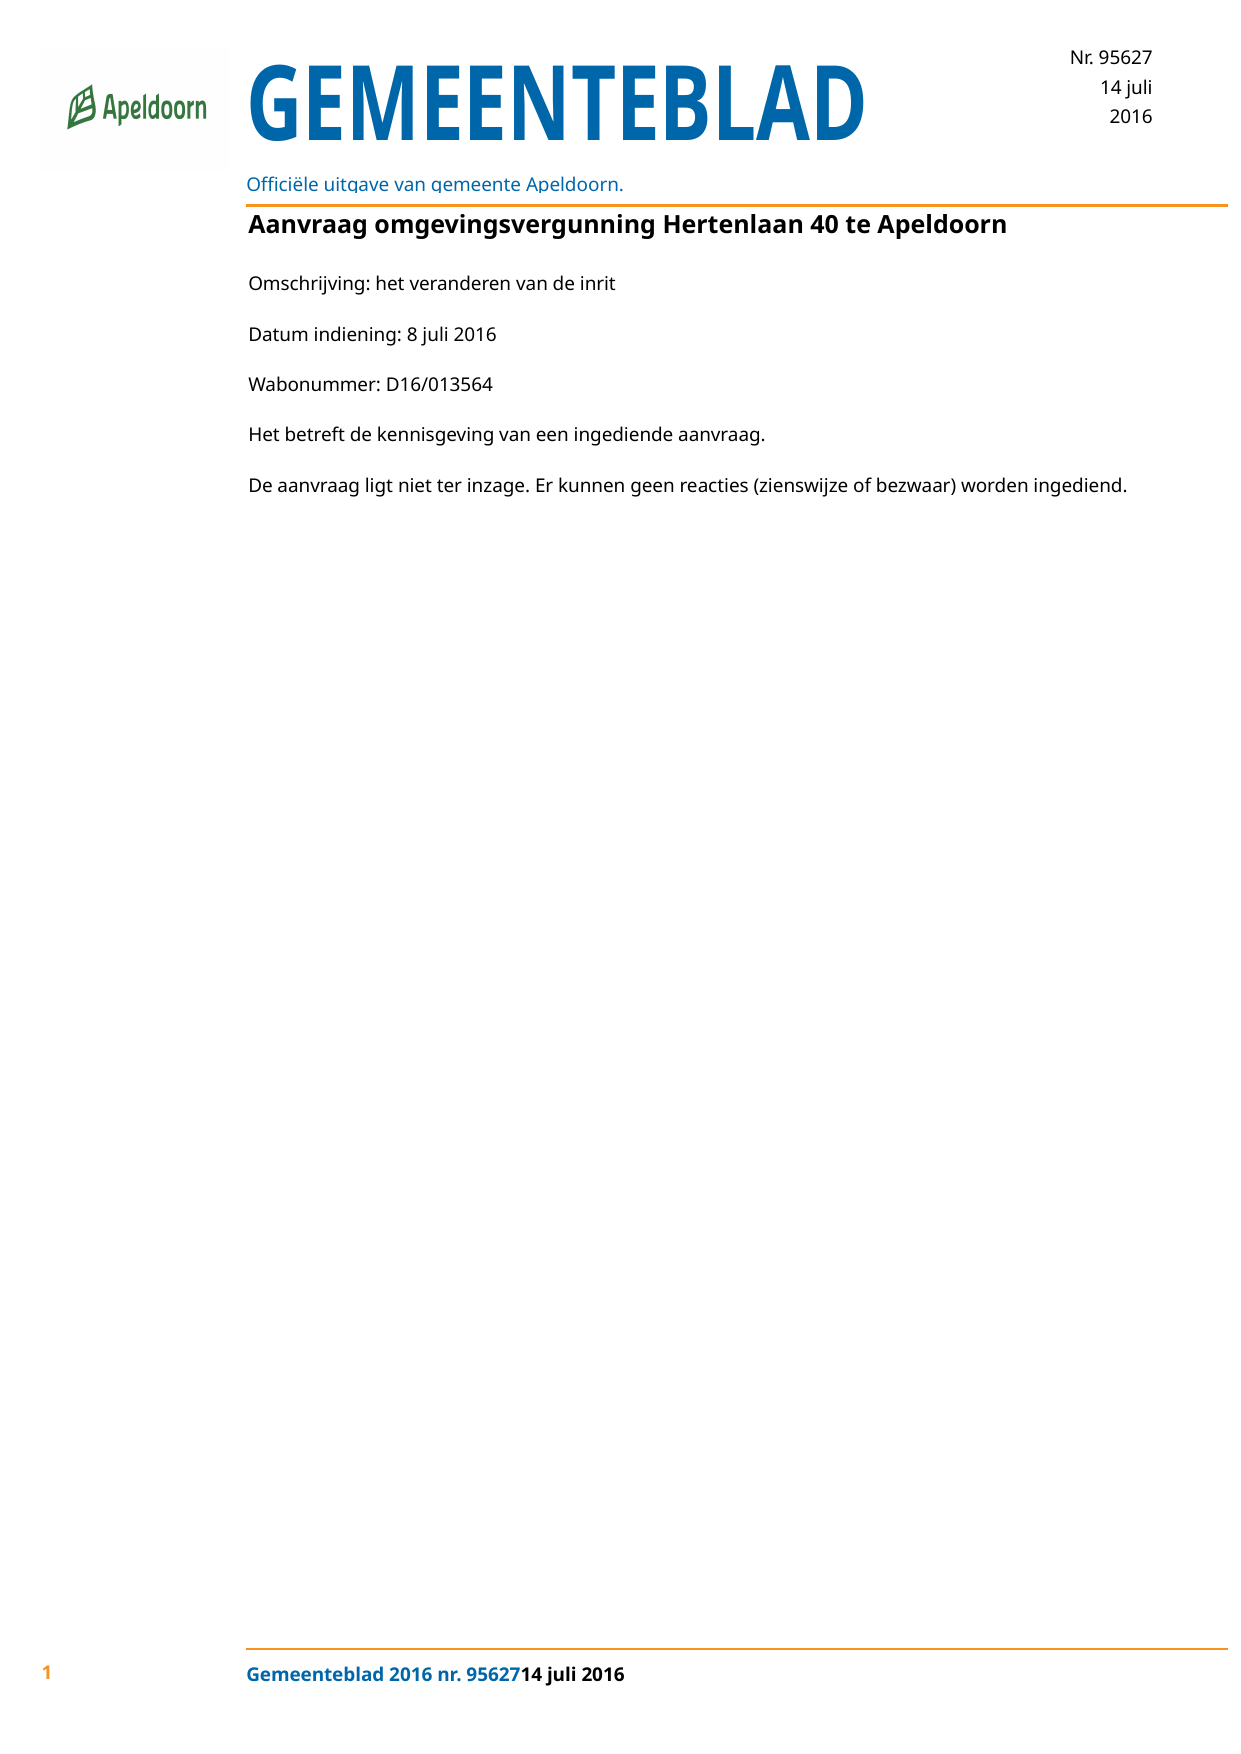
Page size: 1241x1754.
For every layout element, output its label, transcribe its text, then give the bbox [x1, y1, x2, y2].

text De aanvraag ligt niet ter inzage. Er kunnen geen reacties (zienswijze of bezwaar) worden ingediend. [248, 472, 1152, 498]
text Datum indiening: 8 juli 2016 [248, 321, 1152, 346]
picture [41, 47, 231, 172]
text Omschrijving: het veranderen van de inrit [248, 270, 1152, 296]
text Het betreft de kennisgeving van een ingediende aanvraag. [248, 422, 1152, 447]
text Wabonummer: D16/013564 [248, 371, 1152, 397]
text Aanvraag omgevingsvergunning Hertenlaan 40 te Apeldoorn [248, 207, 1152, 241]
